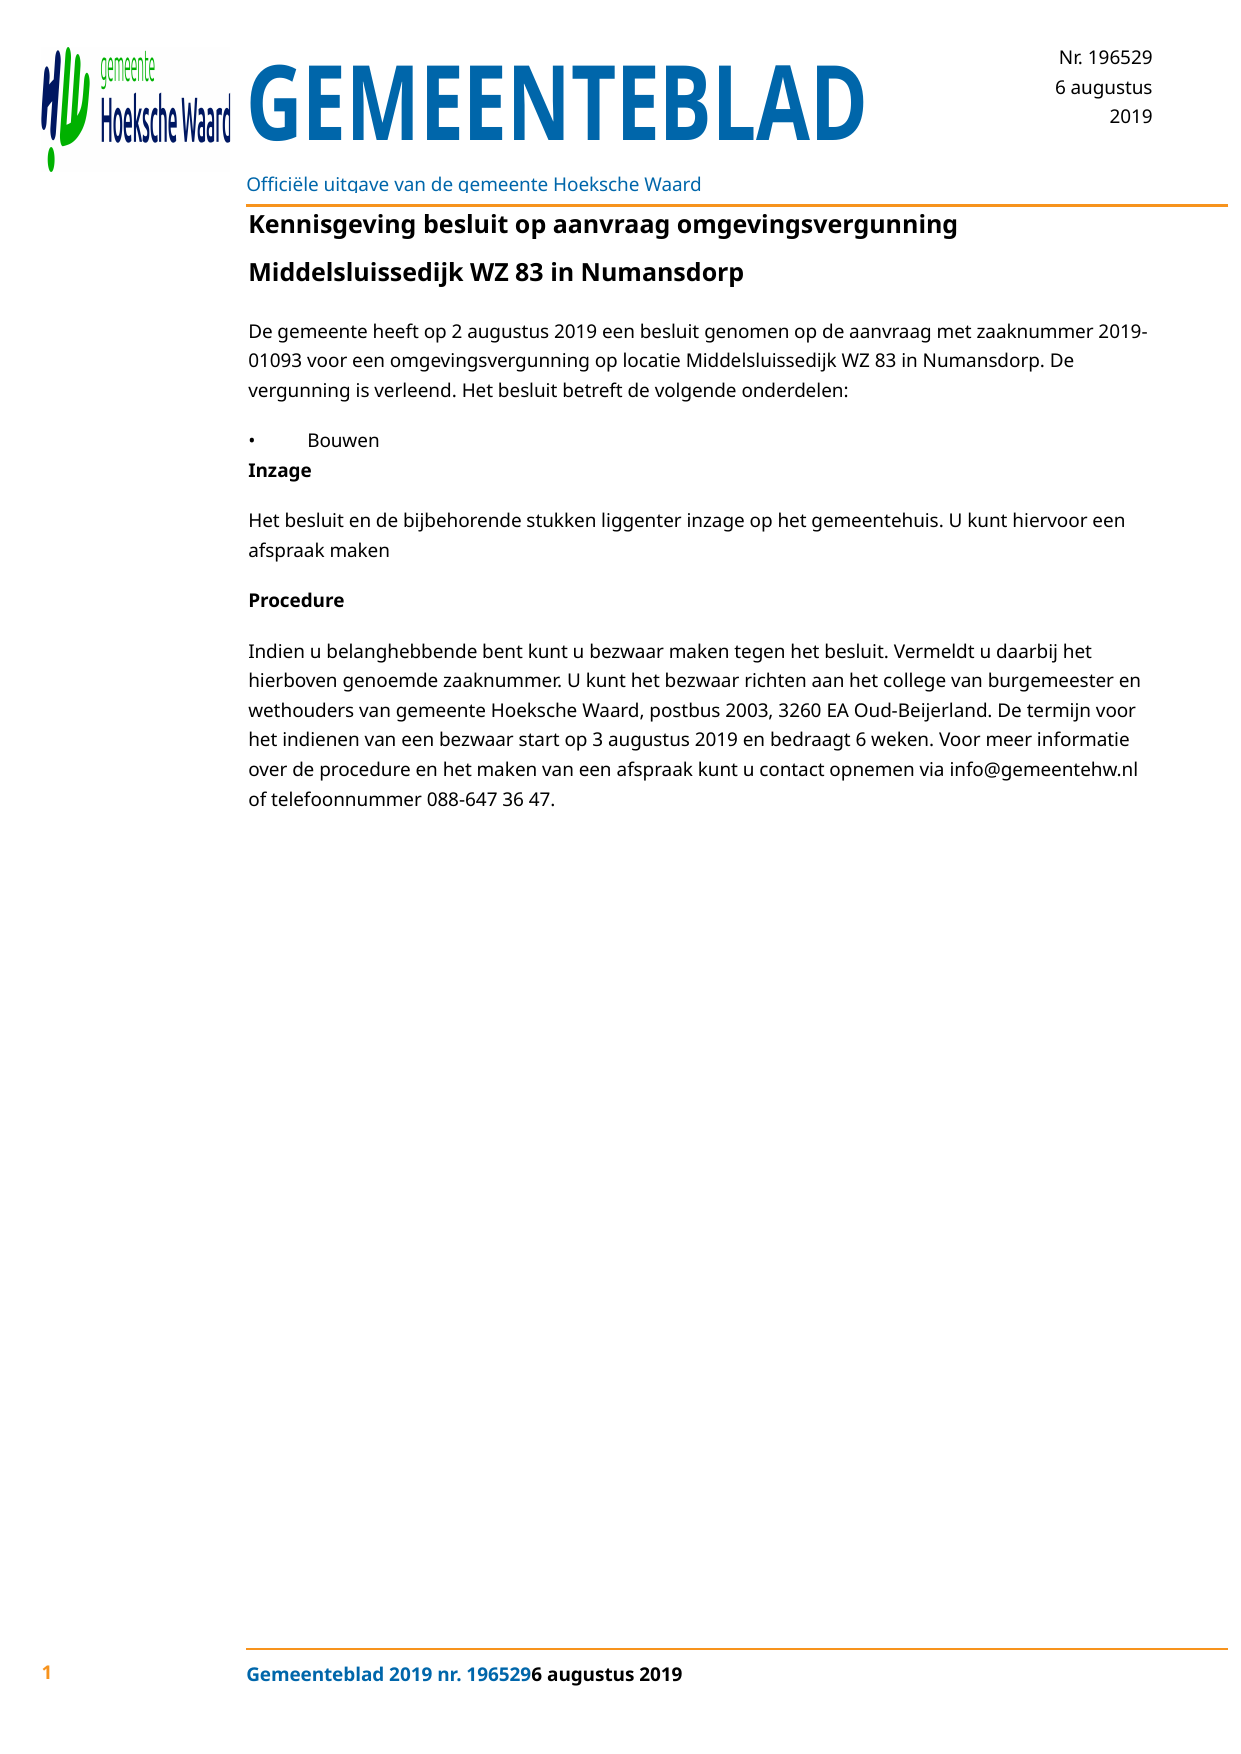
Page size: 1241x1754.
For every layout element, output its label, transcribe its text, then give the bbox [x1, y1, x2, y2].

text Indien u belanghebbende bent kunt u bezwaar maken tegen het besluit. Vermeldt u daarbij het hierboven genoemde zaaknummer. U kunt het bezwaar richten aan het college van burgemeester en wethouders van gemeente Hoeksche Waard, postbus 2003, 3260 EA Oud-Beijerland. De termijn voor het indienen van een bezwaar start op 3 augustus 2019 en bedraagt 6 weken. Voor meer informatie over de procedure en het maken van een afspraak kunt u contact opnemen via info@gemeentehw.nl of telefoonnummer 088-647 36 47. [248, 638, 1152, 812]
picture [41, 47, 231, 172]
list Bouwen [248, 427, 1152, 453]
text Het besluit en de bijbehorende stukken liggenter inzage op het gemeentehuis. U kunt hiervoor een afspraak maken [248, 507, 1152, 563]
text Inzage [248, 457, 1152, 483]
text Kennisgeving besluit op aanvraag omgevingsvergunning Middelsluissedijk WZ 83 in Numansdorp [248, 207, 1152, 288]
text De gemeente heeft op 2 augustus 2019 een besluit genomen op de aanvraag met zaaknummer 2019-01093 voor een omgevingsvergunning op locatie Middelsluissedijk WZ 83 in Numansdorp. De vergunning is verleend. Het besluit betreft de volgende onderdelen: [248, 318, 1152, 403]
text Procedure [248, 587, 1152, 613]
